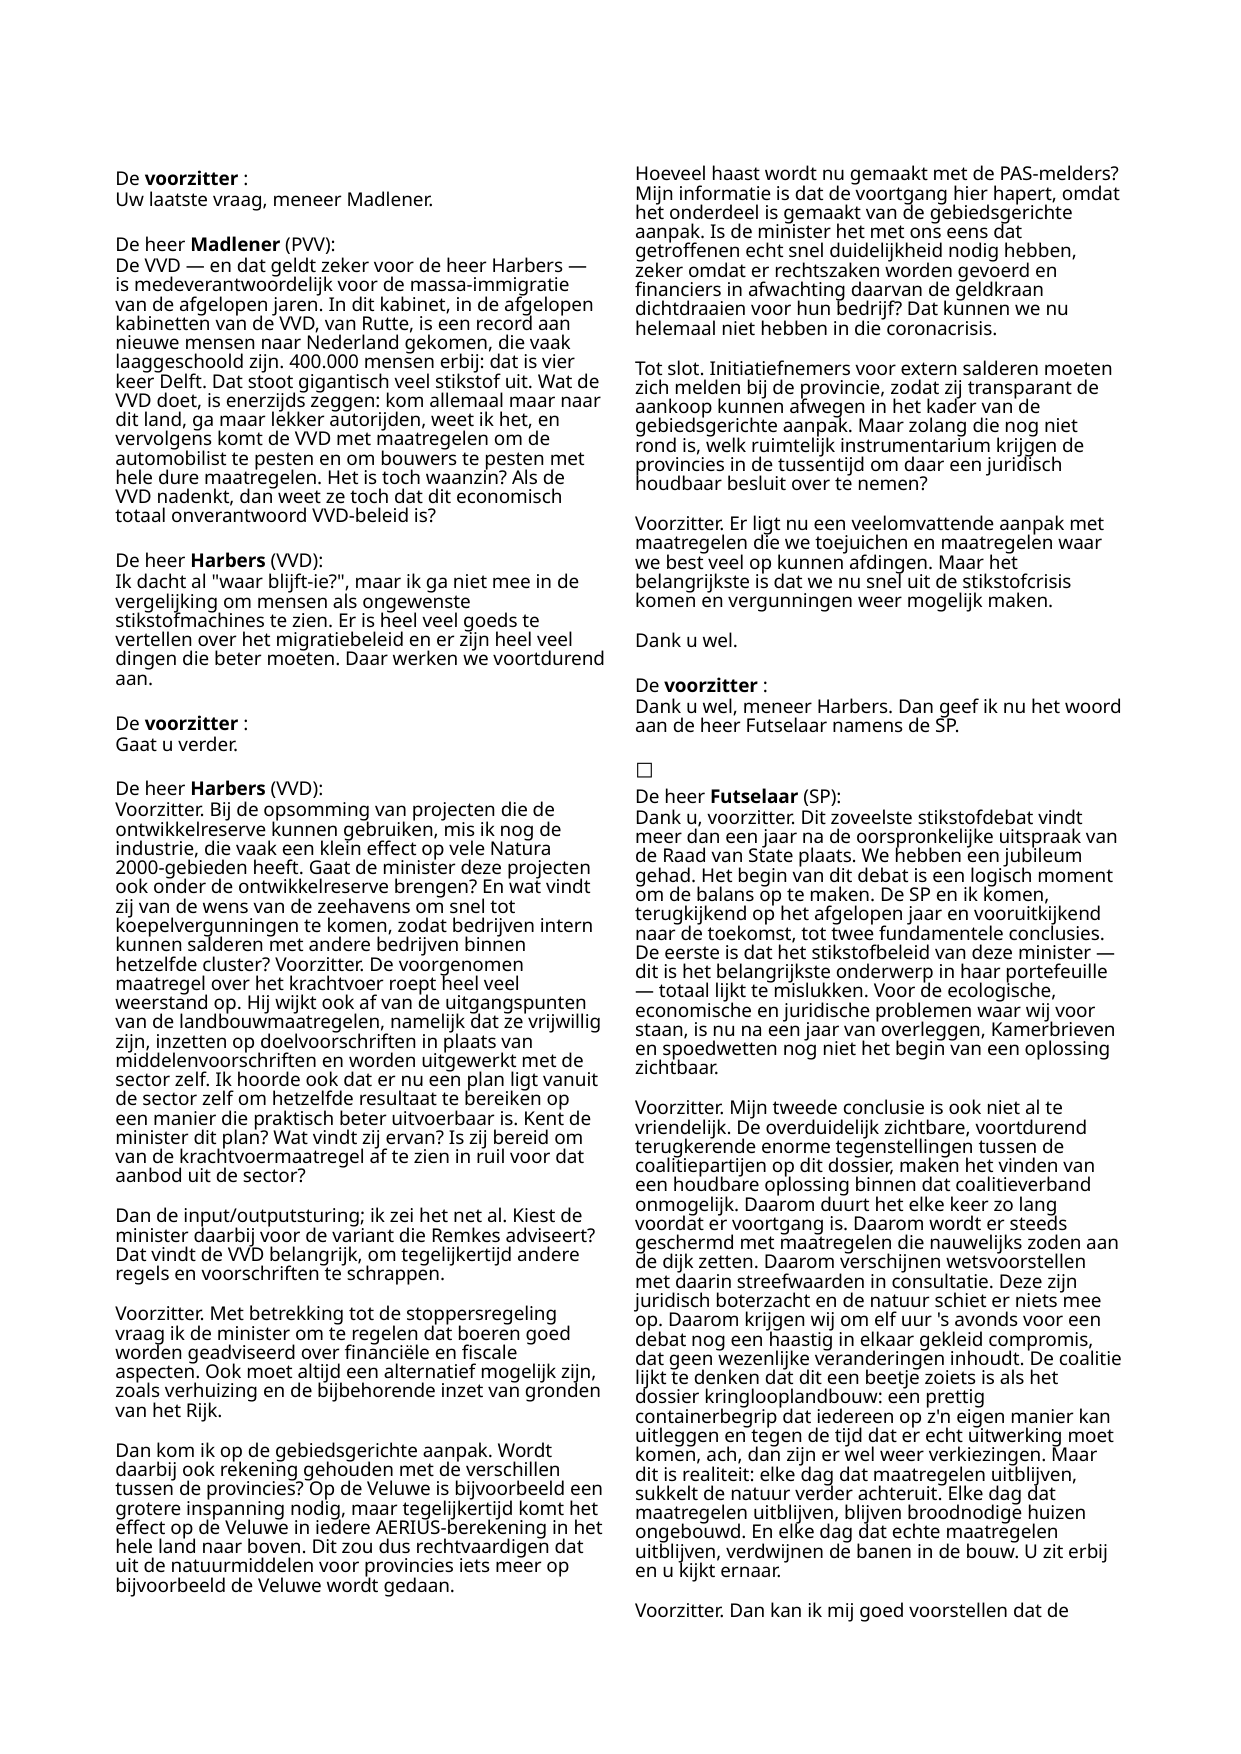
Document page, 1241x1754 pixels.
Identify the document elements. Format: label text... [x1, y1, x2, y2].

text De heer Harbers (VVD): [115, 776, 605, 801]
text De heer Madlener (PVV): [115, 231, 605, 257]
text Voorzitter. Dan kan ik mij goed voorstellen dat de [635, 1602, 1125, 1621]
text De heer Futselaar (SP): [635, 783, 1125, 809]
text Dank u wel, meneer Harbers. Dan geef ik nu het woord aan de heer Futselaar namens de SP. [635, 698, 1125, 737]
text Dank u wel. [635, 632, 1125, 651]
text Dank u, voorzitter. Dit zoveelste stikstofdebat vindt meer dan een jaar na de oorspronkelijke uitspraak van de Raad van State plaats. We hebben een jubileum gehad. Het begin van dit debat is een logisch moment om de balans op te maken. De SP en ik komen, terugkijkend op het afgelopen jaar en vooruitkijkend naar de toekomst, tot twee fundamentele conclusies. De eerste is dat het stikstofbeleid van deze minister — dit is het belangrijkste onderwerp in haar portefeuille — totaal lijkt te mislukken. Voor de ecologische, economische en juridische problemen waar wij voor staan, is nu na een jaar van overleggen, Kamerbrieven en spoedwetten nog niet het begin van een oplossing zichtbaar. [635, 809, 1125, 1079]
text Hoeveel haast wordt nu gemaakt met de PAS-melders? Mijn informatie is dat de voortgang hier hapert, omdat het onderdeel is gemaakt van de gebiedsgerichte aanpak. Is de minister het met ons eens dat getroffenen echt snel duidelijkheid nodig hebben, zeker omdat er rechtszaken worden gevoerd en financiers in afwachting daarvan de geldkraan dichtdraaien voor hun bedrijf? Dat kunnen we nu helemaal niet hebben in die coronacrisis. [635, 165, 1125, 339]
text Uw laatste vraag, meneer Madlener. [115, 191, 605, 210]
text Dan kom ik op de gebiedsgerichte aanpak. Wordt daarbij ook rekening gehouden met de verschillen tussen de provincies? Op de Veluwe is bijvoorbeeld een grotere inspanning nodig, maar tegelijkertijd komt het effect op de Veluwe in iedere AERIUS-berekening in het hele land naar boven. Dit zou dus rechtvaardigen dat uit de natuurmiddelen voor provincies iets meer op bijvoorbeeld de Veluwe wordt gedaan. [115, 1442, 605, 1596]
text Voorzitter. Er ligt nu een veelomvattende aanpak met maatregelen die we toejuichen en maatregelen waar we best veel op kunnen afdingen. Maar het belangrijkste is dat we nu snel uit de stikstofcrisis komen en vergunningen weer mogelijk maken. [635, 515, 1125, 611]
text Gaat u verder. [115, 736, 605, 755]
text Tot slot. Initiatiefnemers voor extern salderen moeten zich melden bij de provincie, zodat zij transparant de aankoop kunnen afwegen in het kader van de gebiedsgerichte aanpak. Maar zolang die nog niet rond is, welk ruimtelijk instrumentarium krijgen de provincies in de tussentijd om daar een juridisch houdbaar besluit over te nemen? [635, 359, 1125, 494]
text De heer Harbers (VVD): [115, 548, 605, 573]
text ⬜ [635, 757, 1125, 783]
text Voorzitter. Mijn tweede conclusie is ook niet al te vriendelijk. De overduidelijk zichtbare, voortdurend terugkerende enorme tegenstellingen tussen de coalitiepartijen op dit dossier, maken het vinden van een houdbare oplossing binnen dat coalitieverband onmogelijk. Daarom duurt het elke keer zo lang voordat er voortgang is. Daarom wordt er steeds geschermd met maatregelen die nauwelijks zoden aan de dijk zetten. Daarom verschijnen wetsvoorstellen met daarin streefwaarden in consultatie. Deze zijn juridisch boterzacht en de natuur schiet er niets mee op. Daarom krijgen wij om elf uur 's avonds voor een debat nog een haastig in elkaar gekleid compromis, dat geen wezenlijke veranderingen inhoudt. De coalitie lijkt te denken dat dit een beetje zoiets is als het dossier kringlooplandbouw: een prettig containerbegrip dat iedereen op z'n eigen manier kan uitleggen en tegen de tijd dat er echt uitwerking moet komen, ach, dan zijn er wel weer verkiezingen. Maar dit is realiteit: elke dag dat maatregelen uitblijven, sukkelt de natuur verder achteruit. Elke dag dat maatregelen uitblijven, blijven broodnodige huizen ongebouwd. En elke dag dat echte maatregelen uitblijven, verdwijnen de banen in de bouw. U zit erbij en u kijkt ernaar. [635, 1099, 1125, 1581]
text Dan de input/outputsturing; ik zei het net al. Kiest de minister daarbij voor de variant die Remkes adviseert? Dat vindt de VVD belangrijk, om tegelijkertijd andere regels en voorschriften te schrappen. [115, 1207, 605, 1284]
text Voorzitter. Met betrekking tot de stoppersregeling vraag ik de minister om te regelen dat boeren goed worden geadviseerd over financiële en fiscale aspecten. Ook moet altijd een alternatief mogelijk zijn, zoals verhuizing en de bijbehorende inzet van gronden van het Rijk. [115, 1305, 605, 1421]
text De voorzitter : [115, 165, 605, 191]
text De voorzitter : [115, 710, 605, 736]
text De VVD — en dat geldt zeker voor de heer Harbers — is medeverantwoordelijk voor de massa-immigratie van de afgelopen jaren. In dit kabinet, in de afgelopen kabinetten van de VVD, van Rutte, is een record aan nieuwe mensen naar Nederland gekomen, die vaak laaggeschoold zijn. 400.000 mensen erbij: dat is vier keer Delft. Dat stoot gigantisch veel stikstof uit. Wat de VVD doet, is enerzijds zeggen: kom allemaal maar naar dit land, ga maar lekker autorijden, weet ik het, en vervolgens komt de VVD met maatregelen om de automobilist te pesten en om bouwers te pesten met hele dure maatregelen. Het is toch waanzin? Als de VVD nadenkt, dan weet ze toch dat dit economisch totaal onverantwoord VVD-beleid is? [115, 257, 605, 527]
text De voorzitter : [635, 672, 1125, 698]
text Voorzitter. Bij de opsomming van projecten die de ontwikkelreserve kunnen gebruiken, mis ik nog de industrie, die vaak een klein effect op vele Natura 2000-gebieden heeft. Gaat de minister deze projecten ook onder de ontwikkelreserve brengen? En wat vindt zij van de wens van de zeehavens om snel tot koepelvergunningen te komen, zodat bedrijven intern kunnen salderen met andere bedrijven binnen hetzelfde cluster? Voorzitter. De voorgenomen maatregel over het krachtvoer roept heel veel weerstand op. Hij wijkt ook af van de uitgangspunten van de landbouwmaatregelen, namelijk dat ze vrijwillig zijn, inzetten op doelvoorschriften in plaats van middelenvoorschriften en worden uitgewerkt met de sector zelf. Ik hoorde ook dat er nu een plan ligt vanuit de sector zelf om hetzelfde resultaat te bereiken op een manier die praktisch beter uitvoerbaar is. Kent de minister dit plan? Wat vindt zij ervan? Is zij bereid om van de krachtvoermaatregel af te zien in ruil voor dat aanbod uit de sector? [115, 801, 605, 1187]
text Ik dacht al "waar blijft-ie?", maar ik ga niet mee in de vergelijking om mensen als ongewenste stikstofmachines te zien. Er is heel veel goeds te vertellen over het migratiebeleid en er zijn heel veel dingen die beter moeten. Daar werken we voortdurend aan. [115, 573, 605, 689]
